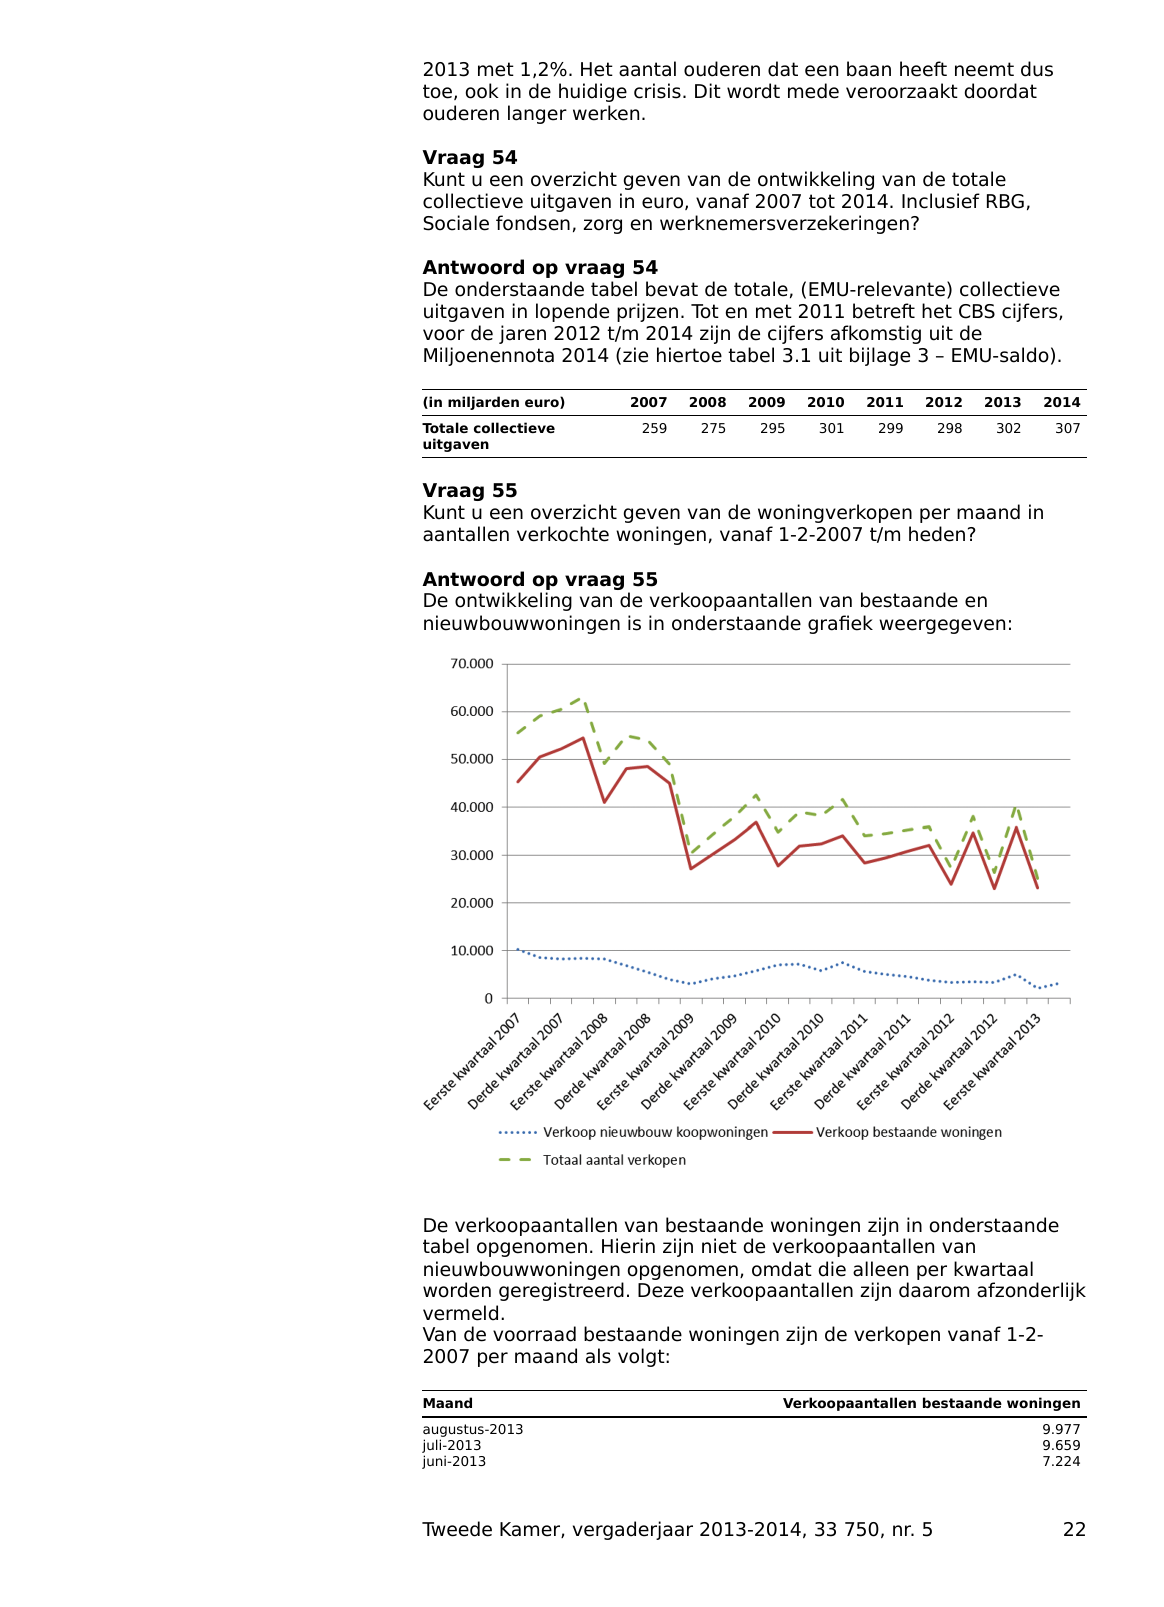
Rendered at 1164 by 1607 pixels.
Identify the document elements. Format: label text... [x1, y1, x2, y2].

table_header Verkoopaantallen bestaande woningen [644, 1391, 1087, 1416]
table_cell Totale collectieve uitgaven [422, 416, 614, 457]
table_header 2011 [850, 390, 909, 415]
table_cell augustus-2013 [422, 1418, 644, 1438]
table_cell juli-2013 [422, 1438, 644, 1453]
text Antwoord op vraag 55 [422, 568, 1087, 590]
table_header 2014 [1028, 390, 1087, 415]
table_cell 301 [791, 416, 850, 457]
text De onderstaande tabel bevat de totale, (EMU-relevante) collectieve uitgaven in lopende prijzen. Tot en met 2011 betreft het CBS cijfers, voor de jaren 2012 t/m 2014 zijn de cijfers afkomstig uit de Miljoenennota 2014 (zie hiertoe tabel 3.1 uit bijlage 3 – EMU-saldo). [422, 279, 1087, 367]
table_cell 298 [910, 416, 968, 457]
table_header 2007 [614, 390, 673, 415]
table_header 2013 [969, 390, 1027, 415]
table_cell 9.977 [644, 1418, 1087, 1438]
text Van de voorraad bestaande woningen zijn de verkopen vanaf 1-2-2007 per maand als volgt: [422, 1324, 1087, 1368]
text Vraag 54 [422, 147, 1087, 169]
table_cell juni-2013 [422, 1454, 644, 1469]
table_header Maand [422, 1391, 644, 1416]
text Kunt u een overzicht geven van de ontwikkeling van de totale collectieve uitgaven in euro, vanaf 2007 tot 2014. Inclusief RBG, Sociale fondsen, zorg en werknemersverzekeringen? [422, 169, 1087, 235]
text 2013 met 1,2%. Het aantal ouderen dat een baan heeft neemt dus toe, ook in de huidige crisis. Dit wordt mede veroorzaakt doordat ouderen langer werken. [422, 59, 1087, 125]
table_header 2010 [791, 390, 850, 415]
text Antwoord op vraag 54 [422, 257, 1087, 279]
table_cell 307 [1028, 416, 1087, 457]
table_header 2009 [732, 390, 791, 415]
table_cell 7.224 [644, 1454, 1087, 1469]
text De ontwikkeling van de verkoopaantallen van bestaande en nieuwbouwwoningen is in onderstaande grafiek weergegeven: [422, 590, 1087, 634]
table_header 2008 [673, 390, 732, 415]
text Vraag 55 [422, 480, 1087, 502]
table_cell 259 [614, 416, 673, 457]
picture [422, 656, 1072, 1171]
table_cell 302 [969, 416, 1027, 457]
table_cell 295 [732, 416, 791, 457]
table_cell 275 [673, 416, 732, 457]
table_cell 9.659 [644, 1438, 1087, 1453]
text Kunt u een overzicht geven van de woningverkopen per maand in aantallen verkochte woningen, vanaf 1-2-2007 t/m heden? [422, 502, 1087, 546]
table_header (in miljarden euro) [422, 390, 614, 415]
table_header 2012 [910, 390, 968, 415]
text De verkoopaantallen van bestaande woningen zijn in onderstaande tabel opgenomen. Hierin zijn niet de verkoopaantallen van nieuwbouwwoningen opgenomen, omdat die alleen per kwartaal worden geregistreerd. Deze verkoopaantallen zijn daarom afzonderlijk vermeld. [422, 1214, 1087, 1324]
table_cell 299 [850, 416, 909, 457]
